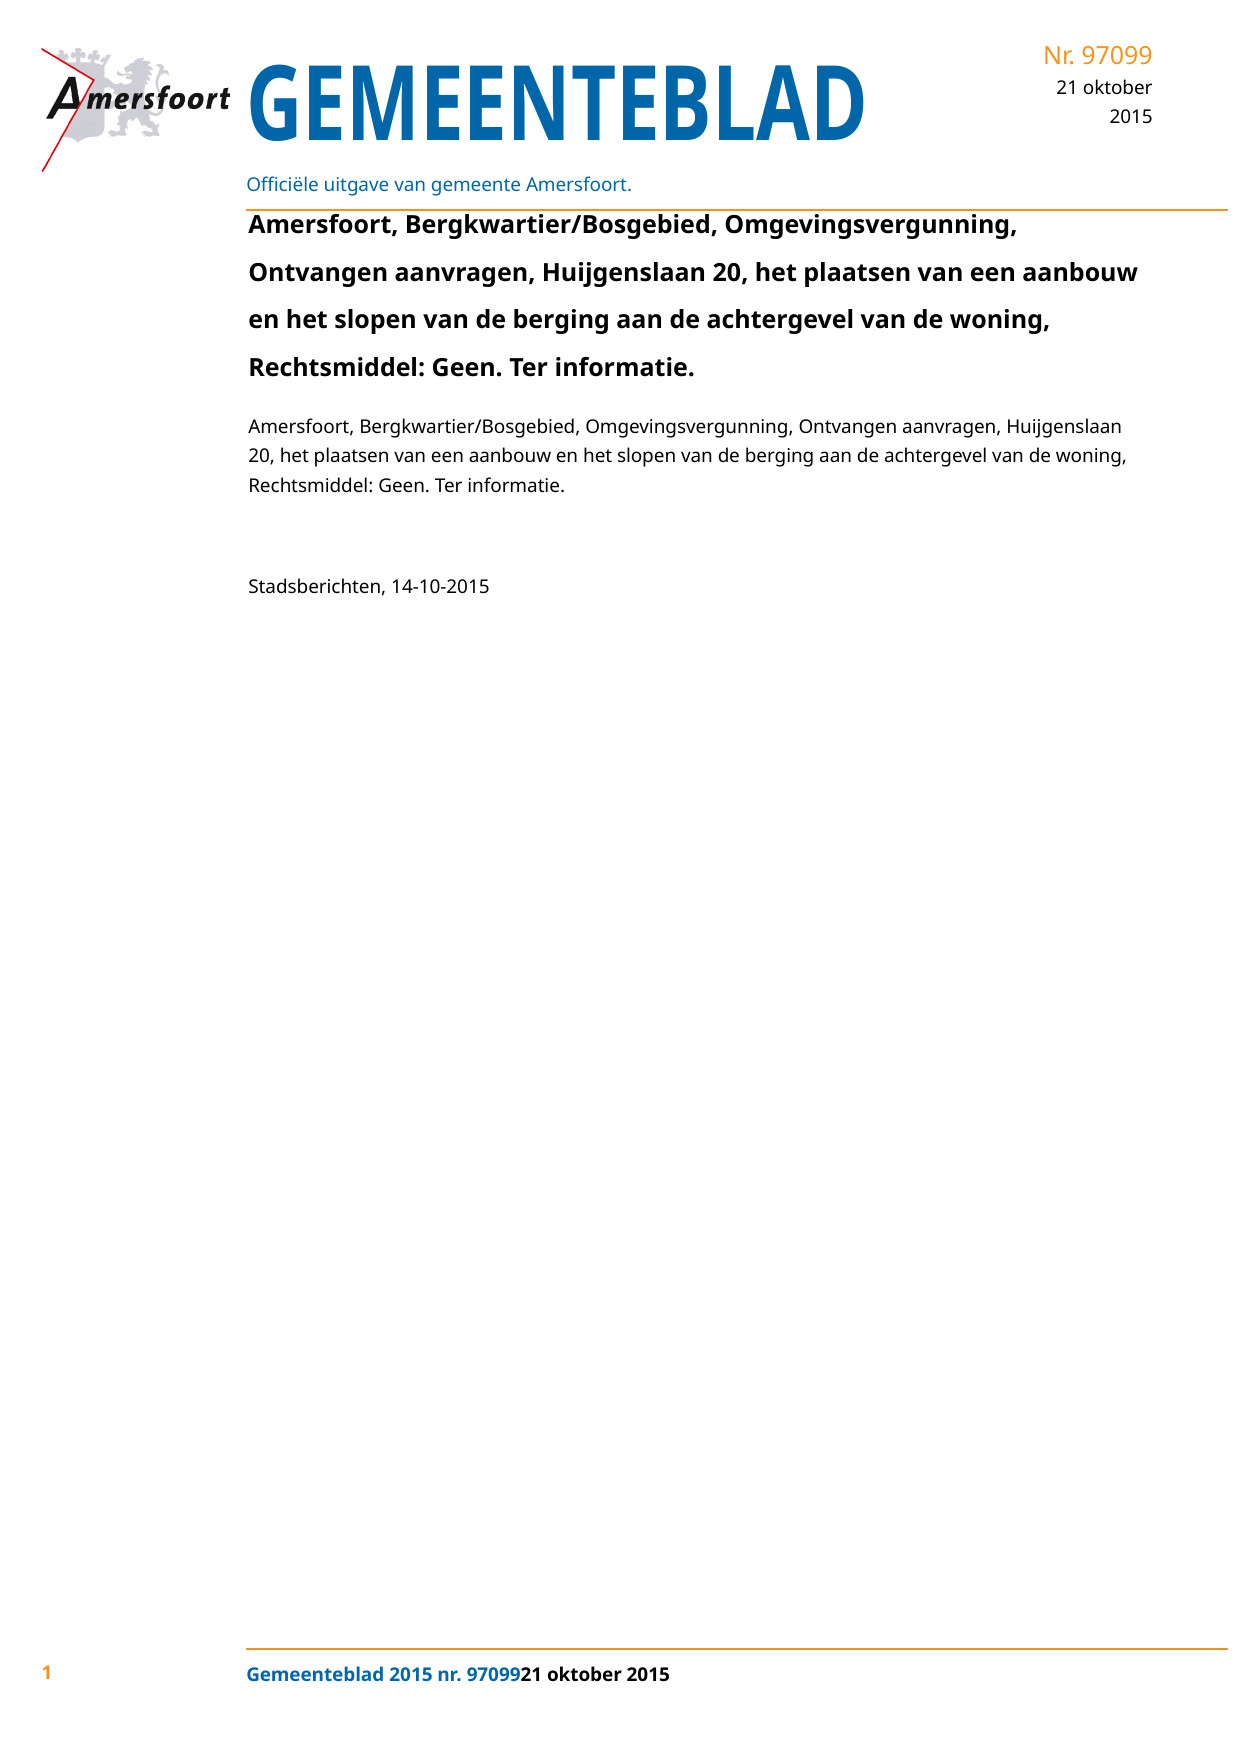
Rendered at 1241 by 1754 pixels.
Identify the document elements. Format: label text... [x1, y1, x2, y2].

text Stadsberichten, 14-10-2015 [248, 573, 1152, 599]
text Amersfoort, Bergkwartier/Bosgebied, Omgevingsvergunning, Ontvangen aanvragen, Huijgenslaan 20, het plaatsen van een aanbouw en het slopen van de berging aan de achtergevel van de woning, Rechtsmiddel: Geen. Ter informatie. [248, 413, 1152, 498]
text Amersfoort, Bergkwartier/Bosgebied, Omgevingsvergunning, Ontvangen aanvragen, Huijgenslaan 20, het plaatsen van een aanbouw en het slopen van de berging aan de achtergevel van de woning, Rechtsmiddel: Geen. Ter informatie. [248, 211, 1152, 384]
picture [41, 47, 231, 172]
